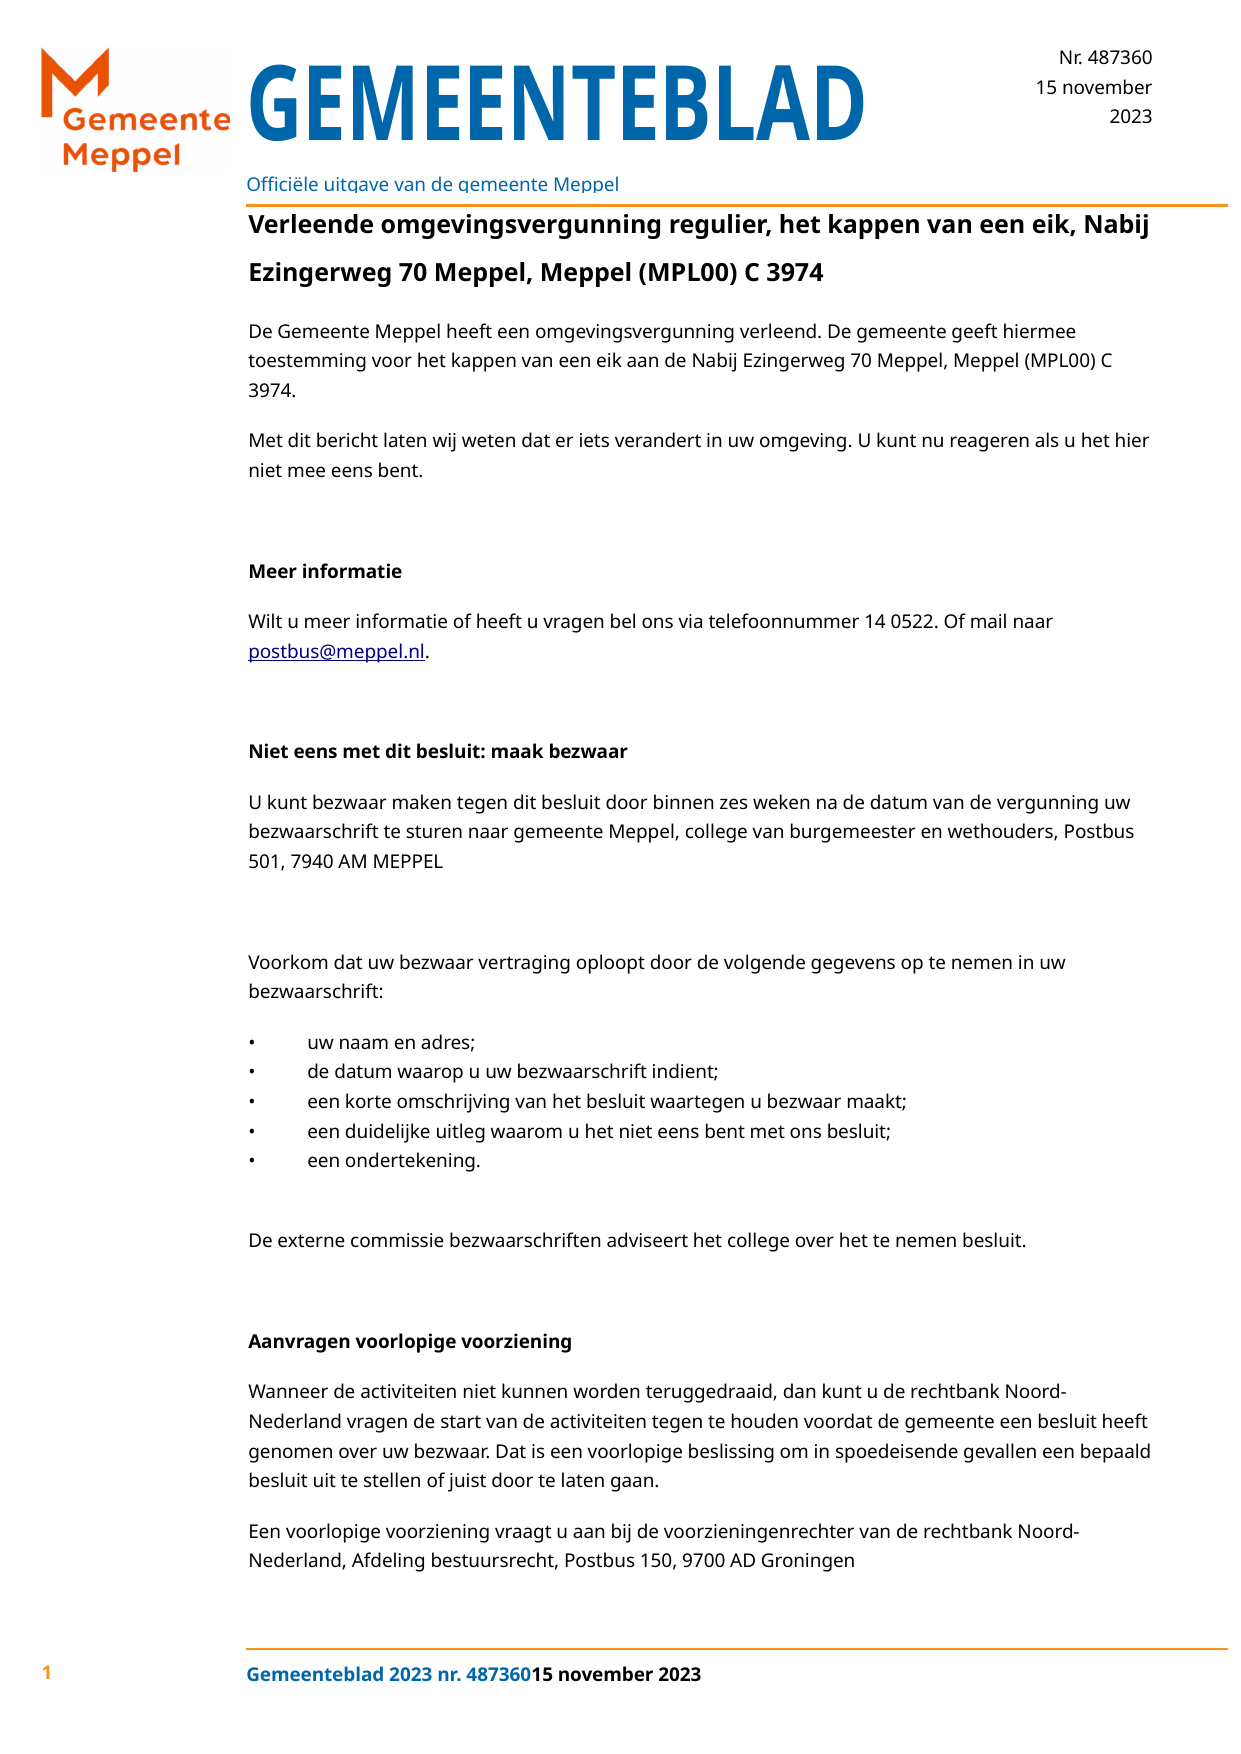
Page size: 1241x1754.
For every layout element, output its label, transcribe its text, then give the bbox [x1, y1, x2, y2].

text Met dit bericht laten wij weten dat er iets verandert in uw omgeving. U kunt nu reageren als u het hier niet mee eens bent. [248, 427, 1152, 483]
text Meer informatie [248, 558, 1152, 584]
text Een voorlopige voorziening vraagt u aan bij de voorzieningenrechter van de rechtbank Noord-Nederland, Afdeling bestuursrecht, Postbus 150, 9700 AD Groningen [248, 1518, 1152, 1573]
text Wanneer de activiteiten niet kunnen worden teruggedraaid, dan kunt u de rechtbank Noord-Nederland vragen de start van de activiteiten tegen te houden voordat de gemeente een besluit heeft genomen over uw bezwaar. Dat is een voorlopige beslissing om in spoedeisende gevallen een bepaald besluit uit te stellen of juist door te laten gaan. [248, 1379, 1152, 1493]
list uw naam en adres; [248, 1029, 1152, 1055]
list een duidelijke uitleg waarom u het niet eens bent met ons besluit; [248, 1118, 1152, 1144]
text De externe commissie bezwaarschriften adviseert het college over het te nemen besluit. [248, 1227, 1152, 1253]
text Wilt u meer informatie of heeft u vragen bel ons via telefoonnummer 14 0522. Of mail naar postbus@meppel.nl. [248, 608, 1152, 664]
text Voorkom dat uw bezwaar vertraging oploopt door de volgende gegevens op te nemen in uw bezwaarschrift: [248, 949, 1152, 1004]
text Verleende omgevingsvergunning regulier, het kappen van een eik, Nabij Ezingerweg 70 Meppel, Meppel (MPL00) C 3974 [248, 207, 1152, 288]
text De Gemeente Meppel heeft een omgevingsvergunning verleend. De gemeente geeft hiermee toestemming voor het kappen van een eik aan de Nabij Ezingerweg 70 Meppel, Meppel (MPL00) C 3974. [248, 318, 1152, 403]
picture [41, 47, 231, 172]
list een ondertekening. [248, 1147, 1152, 1173]
text Niet eens met dit besluit: maak bezwaar [248, 739, 1152, 764]
text U kunt bezwaar maken tegen dit besluit door binnen zes weken na de datum van de vergunning uw bezwaarschrift te sturen naar gemeente Meppel, college van burgemeester en wethouders, Postbus 501, 7940 AM MEPPEL [248, 789, 1152, 874]
list een korte omschrijving van het besluit waartegen u bezwaar maakt; [248, 1088, 1152, 1114]
text Aanvragen voorlopige voorziening [248, 1328, 1152, 1354]
list de datum waarop u uw bezwaarschrift indient; [248, 1059, 1152, 1084]
